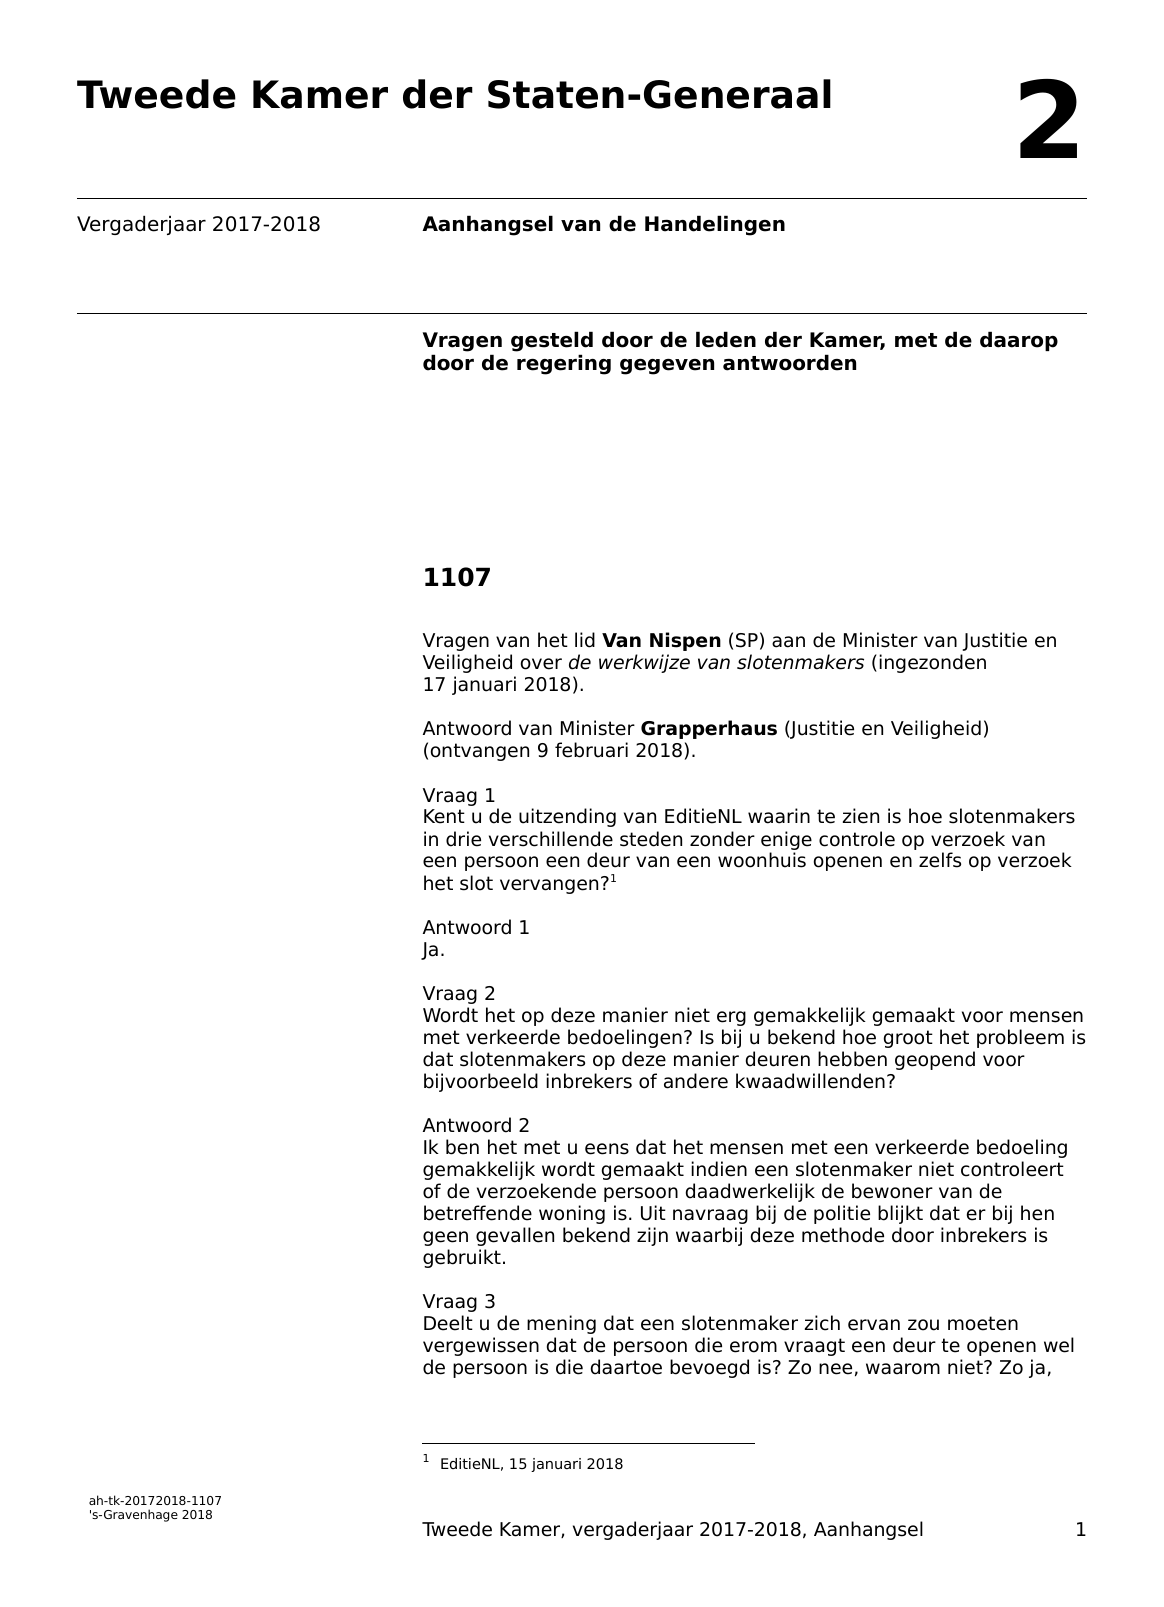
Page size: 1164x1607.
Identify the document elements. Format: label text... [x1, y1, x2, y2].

text Ja. [422, 938, 1087, 961]
table_cell Vragen gesteld door de leden der Kamer, met de daarop door de regering gegeven antwoorden [422, 314, 1087, 375]
table_cell Aanhangsel van de Handelingen [422, 199, 1087, 313]
table_header Tweede Kamer der Staten-Generaal [77, 59, 886, 198]
text Antwoord van Minister Grapperhaus (Justitie en Veiligheid) (ontvangen 9 februari 2018). [422, 718, 1087, 762]
text Wordt het op deze manier niet erg gemakkelijk gemaakt voor mensen met verkeerde bedoelingen? Is bij u bekend hoe groot het probleem is dat slotenmakers op deze manier deuren hebben geopend voor bijvoorbeeld inbrekers of andere kwaadwillenden? [422, 1005, 1087, 1093]
text Vragen van het lid Van Nispen (SP) aan de Minister van Justitie en Veiligheid over de werkwijze van slotenmakers (ingezonden 17 januari 2018). [422, 630, 1087, 696]
table_header 2 [886, 59, 1087, 198]
text Deelt u de mening dat een slotenmaker zich ervan zou moeten vergewissen dat de persoon die erom vraagt een deur te openen wel de persoon is die daartoe bevoegd is? Zo nee, waarom niet? Zo ja, [422, 1313, 1087, 1379]
text Antwoord 2 [422, 1115, 1087, 1137]
text ah-tk-20172018-1107 [88, 1494, 323, 1508]
text Vraag 2 [422, 983, 1087, 1005]
text Vraag 3 [422, 1291, 1087, 1313]
text 's-Gravenhage 2018 [88, 1508, 323, 1522]
text 1107 [422, 563, 1087, 592]
table_cell [77, 314, 422, 375]
text Ik ben het met u eens dat het mensen met een verkeerde bedoeling gemakkelijk wordt gemaakt indien een slotenmaker niet controleert of de verzoekende persoon daadwerkelijk de bewoner van de betreffende woning is. Uit navraag bij de politie blijkt dat er bij hen geen gevallen bekend zijn waarbij deze methode door inbrekers is gebruikt. [422, 1137, 1087, 1269]
table_cell Vergaderjaar 2017-2018 [77, 199, 422, 313]
text Antwoord 1 [422, 917, 1087, 938]
text Vraag 1 [422, 784, 1087, 806]
text Kent u de uitzending van EditieNL waarin te zien is hoe slotenmakers in drie verschillende steden zonder enige controle op verzoek van een persoon een deur van een woonhuis openen en zelfs op verzoek het slot vervangen? [422, 806, 1087, 894]
text EditieNL, 15 januari 2018 [422, 1452, 1087, 1474]
